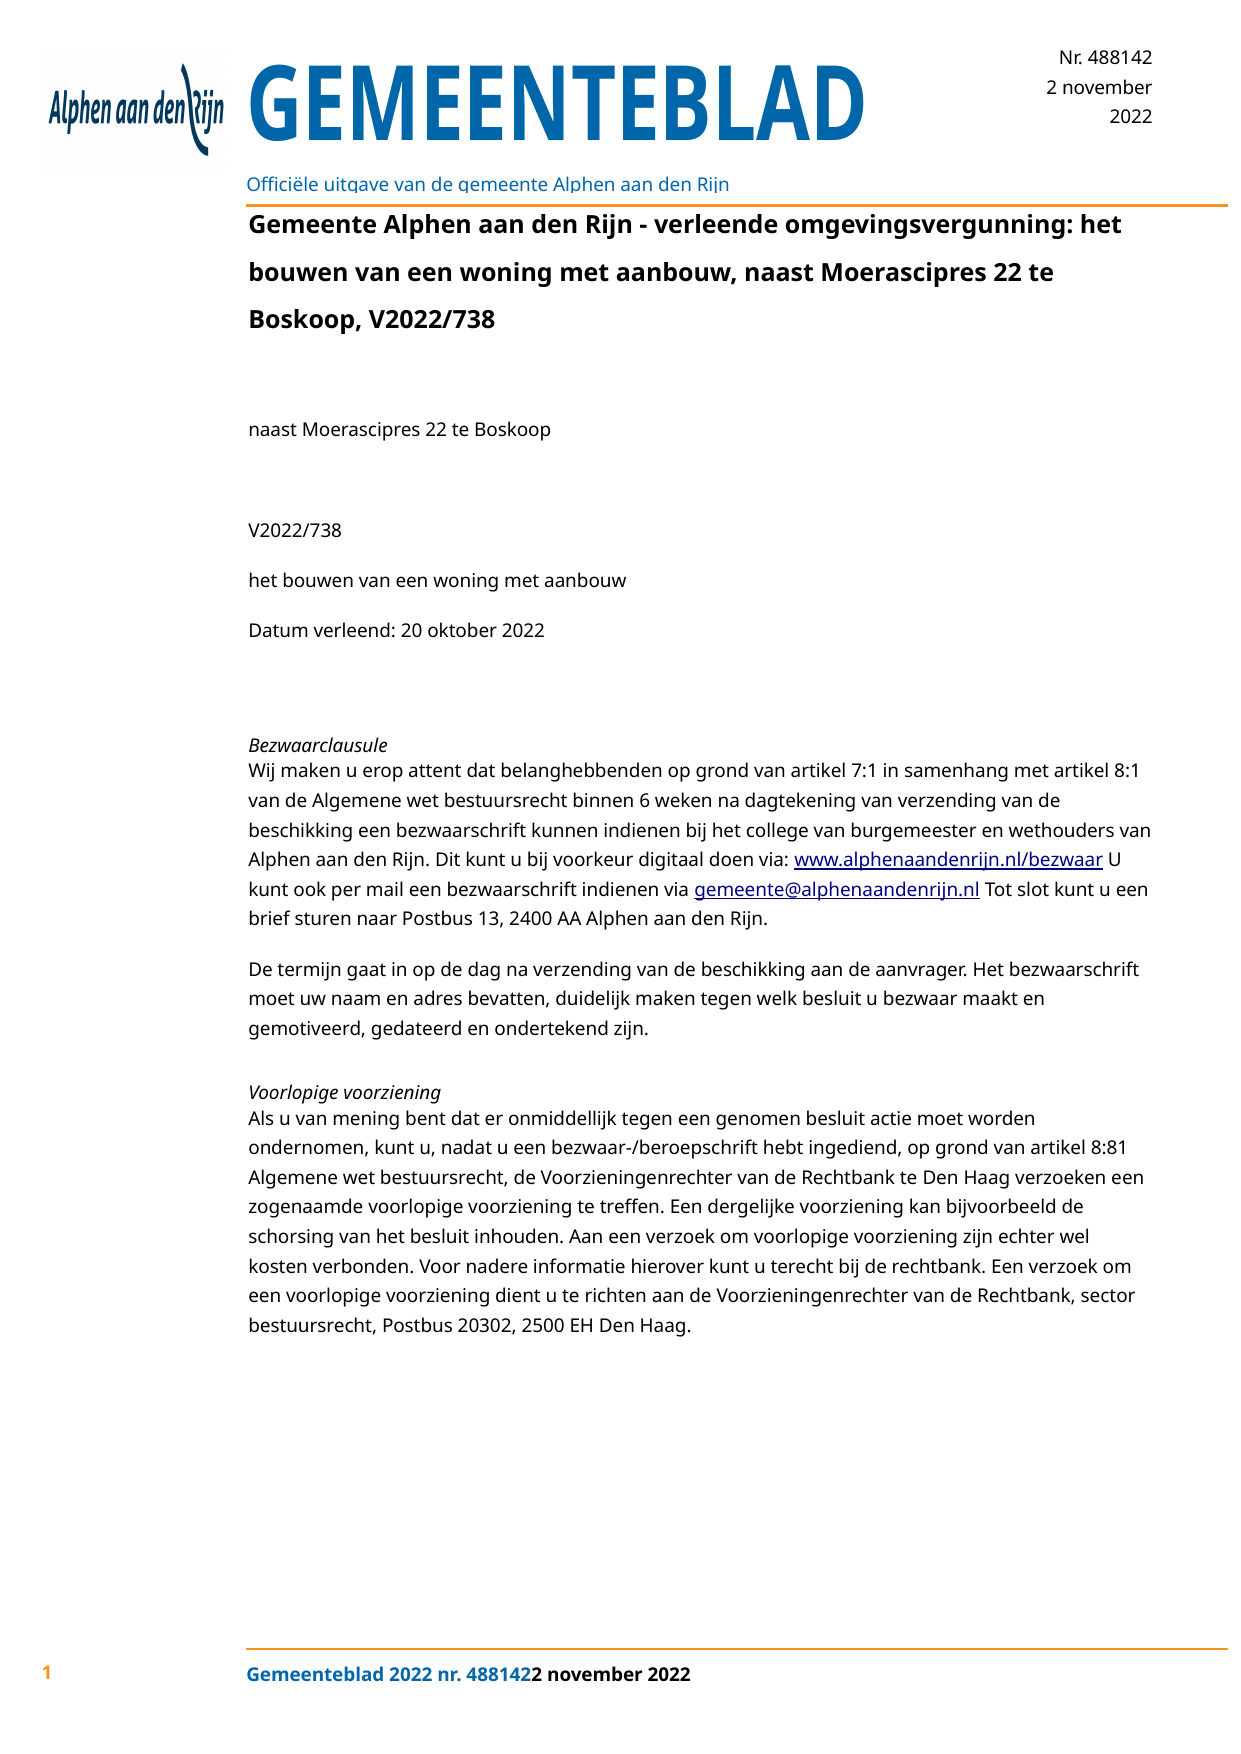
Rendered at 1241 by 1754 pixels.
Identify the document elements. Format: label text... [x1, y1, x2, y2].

text naast Moerascipres 22 te Boskoop [248, 416, 1152, 442]
text Datum verleend: 20 oktober 2022 [248, 618, 1152, 643]
text het bouwen van een woning met aanbouw [248, 567, 1152, 593]
text Bezwaarclausule [248, 732, 1152, 758]
text V2022/738 [248, 517, 1152, 542]
text Als u van mening bent dat er onmiddellijk tegen een genomen besluit actie moet worden ondernomen, kunt u, nadat u een bezwaar-/beroepschrift hebt ingediend, op grond van artikel 8:81 Algemene wet bestuursrecht, de Voorzieningenrechter van de Rechtbank te Den Haag verzoeken een zogenaamde voorlopige voorziening te treffen. Een dergelijke voorziening kan bijvoorbeeld de schorsing van het besluit inhouden. Aan een verzoek om voorlopige voorziening zijn echter wel kosten verbonden. Voor nadere informatie hierover kunt u terecht bij de rechtbank. Een verzoek om een voorlopige voorziening dient u te richten aan de Voorzieningenrechter van de Rechtbank, sector bestuursrecht, Postbus 20302, 2500 EH Den Haag. [248, 1105, 1152, 1338]
text Wij maken u erop attent dat belanghebbenden op grond van artikel 7:1 in samenhang met artikel 8:1 van de Algemene wet bestuursrecht binnen 6 weken na dagtekening van verzending van de beschikking een bezwaarschrift kunnen indienen bij het college van burgemeester en wethouders van Alphen aan den Rijn. Dit kunt u bij voorkeur digitaal doen via: www.alphenaandenrijn.nl/bezwaar U kunt ook per mail een bezwaarschrift indienen via gemeente@alphenaandenrijn.nl Tot slot kunt u een brief sturen naar Postbus 13, 2400 AA Alphen aan den Rijn. [248, 758, 1152, 931]
text Gemeente Alphen aan den Rijn - verleende omgevingsvergunning: het bouwen van een woning met aanbouw, naast Moerascipres 22 te Boskoop, V2022/738 [248, 207, 1152, 336]
text Voorlopige voorziening [248, 1079, 1152, 1105]
picture [41, 47, 231, 172]
text De termijn gaat in op de dag na verzending van de beschikking aan de aanvrager. Het bezwaarschrift moet uw naam en adres bevatten, duidelijk maken tegen welk besluit u bezwaar maakt en gemotiveerd, gedateerd en ondertekend zijn. [248, 956, 1152, 1041]
